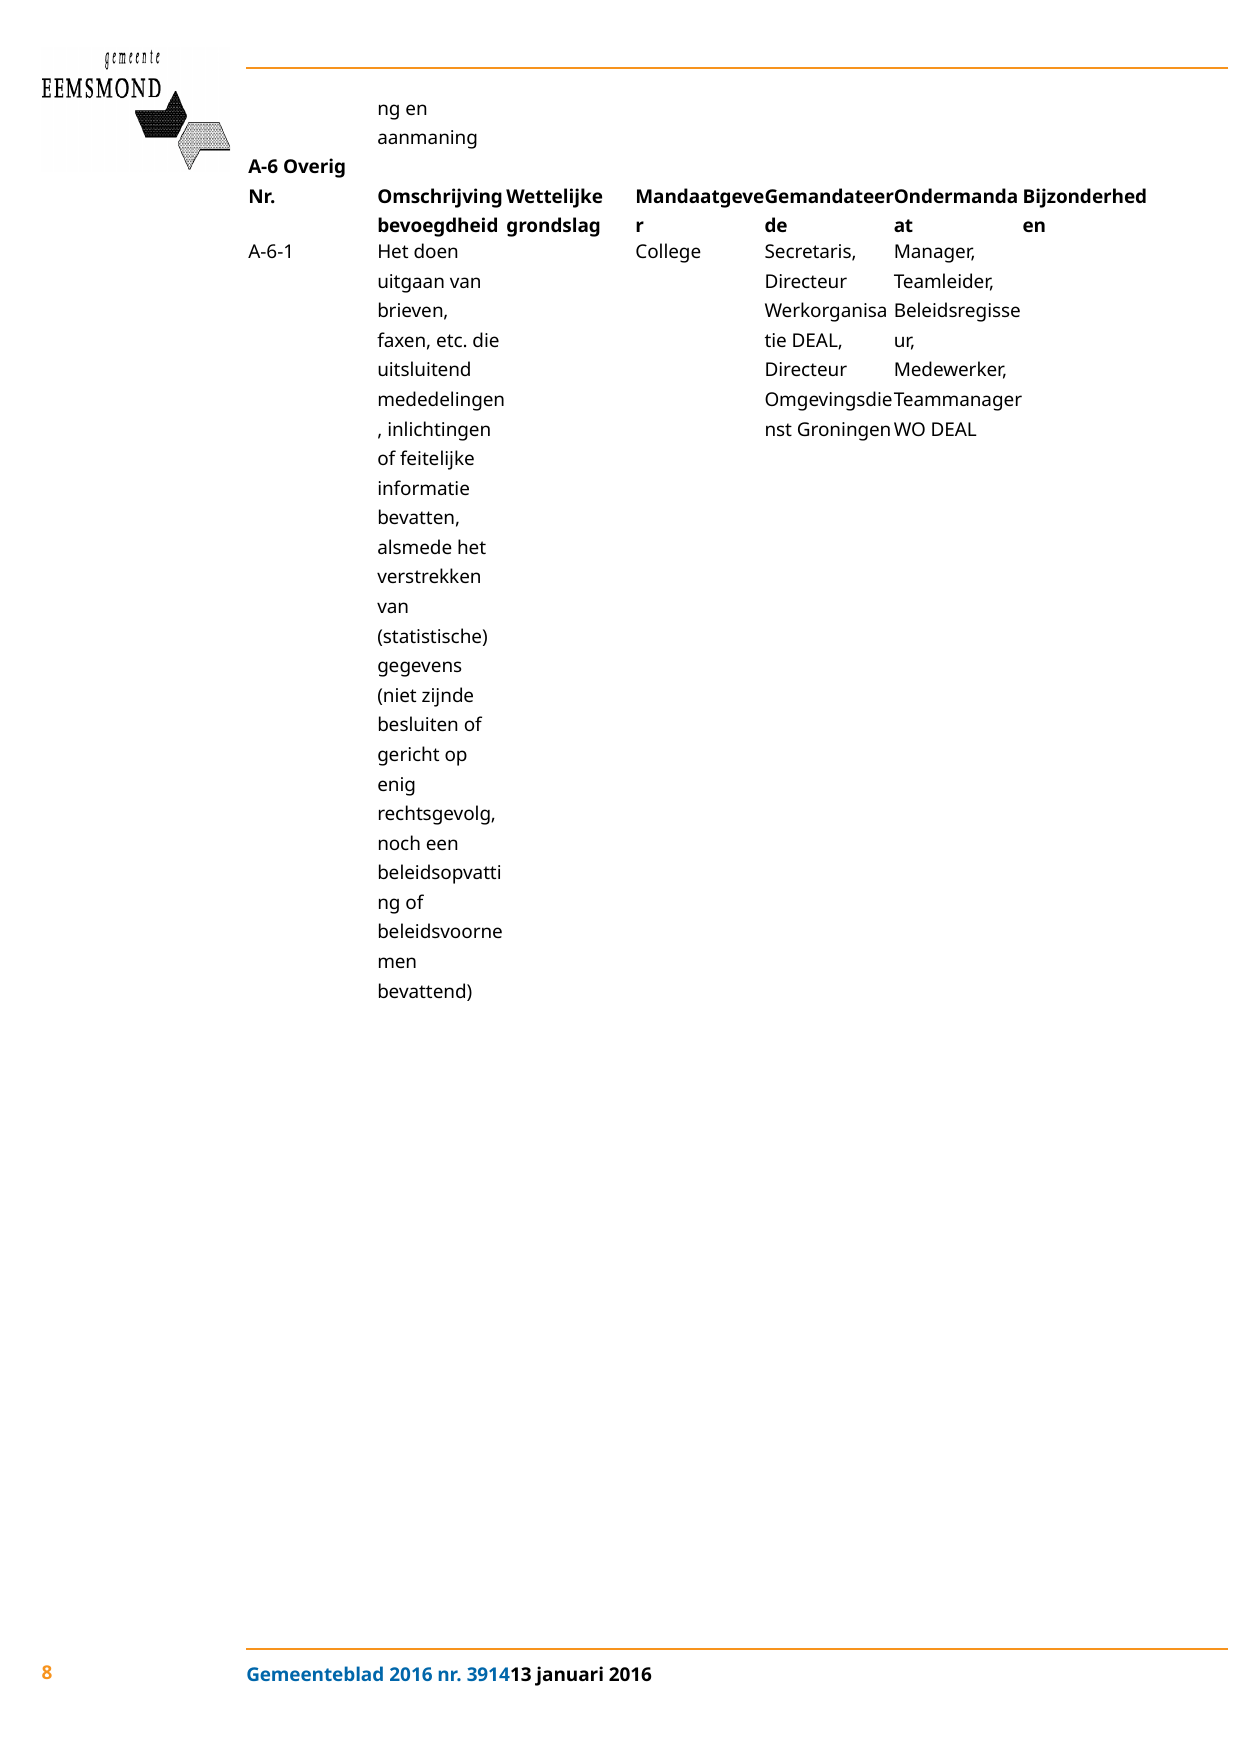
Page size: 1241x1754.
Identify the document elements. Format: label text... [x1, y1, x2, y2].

table_header Wettelijke grondslag [506, 183, 635, 238]
table_cell Het doen uitgaan van brieven, faxen, etc. die uitsluitend mededelingen, inlichtingen of feitelijke informatie bevatten, alsmede het verstrekken van (statistische) gegevens (niet zijnde besluiten of gericht op enig rechtsgevolg, noch een beleidsopvatting of beleidsvoornemen bevattend) [377, 238, 506, 1004]
table_cell [764, 95, 893, 150]
table_cell [635, 95, 764, 150]
table_cell [1023, 238, 1152, 1004]
table_header Mandaatgever [635, 183, 764, 238]
table_cell [506, 238, 635, 1004]
table_cell [1023, 95, 1152, 150]
picture [41, 47, 231, 172]
table_header Ondermandaat [894, 183, 1022, 238]
table_header Gemandateerde [764, 183, 893, 238]
table_header Nr. [248, 183, 377, 238]
table_cell A-6-1 [248, 238, 377, 1004]
table_cell [506, 95, 635, 150]
table_cell Manager, Teamleider, Beleidsregisseur, Medewerker, Teammanager WO DEAL [894, 238, 1022, 1004]
table_cell Secretaris, Directeur Werkorganisatie DEAL, Directeur Omgevingsdienst Groningen [764, 238, 893, 1004]
table_cell College [635, 238, 764, 1004]
table_cell [894, 95, 1022, 150]
text A-6 Overig [248, 153, 1152, 179]
table_cell ng en aanmaning [377, 95, 506, 150]
table_header Omschrijving bevoegdheid [377, 183, 506, 238]
table_cell [248, 95, 377, 150]
table_header Bijzonderheden [1023, 183, 1152, 238]
